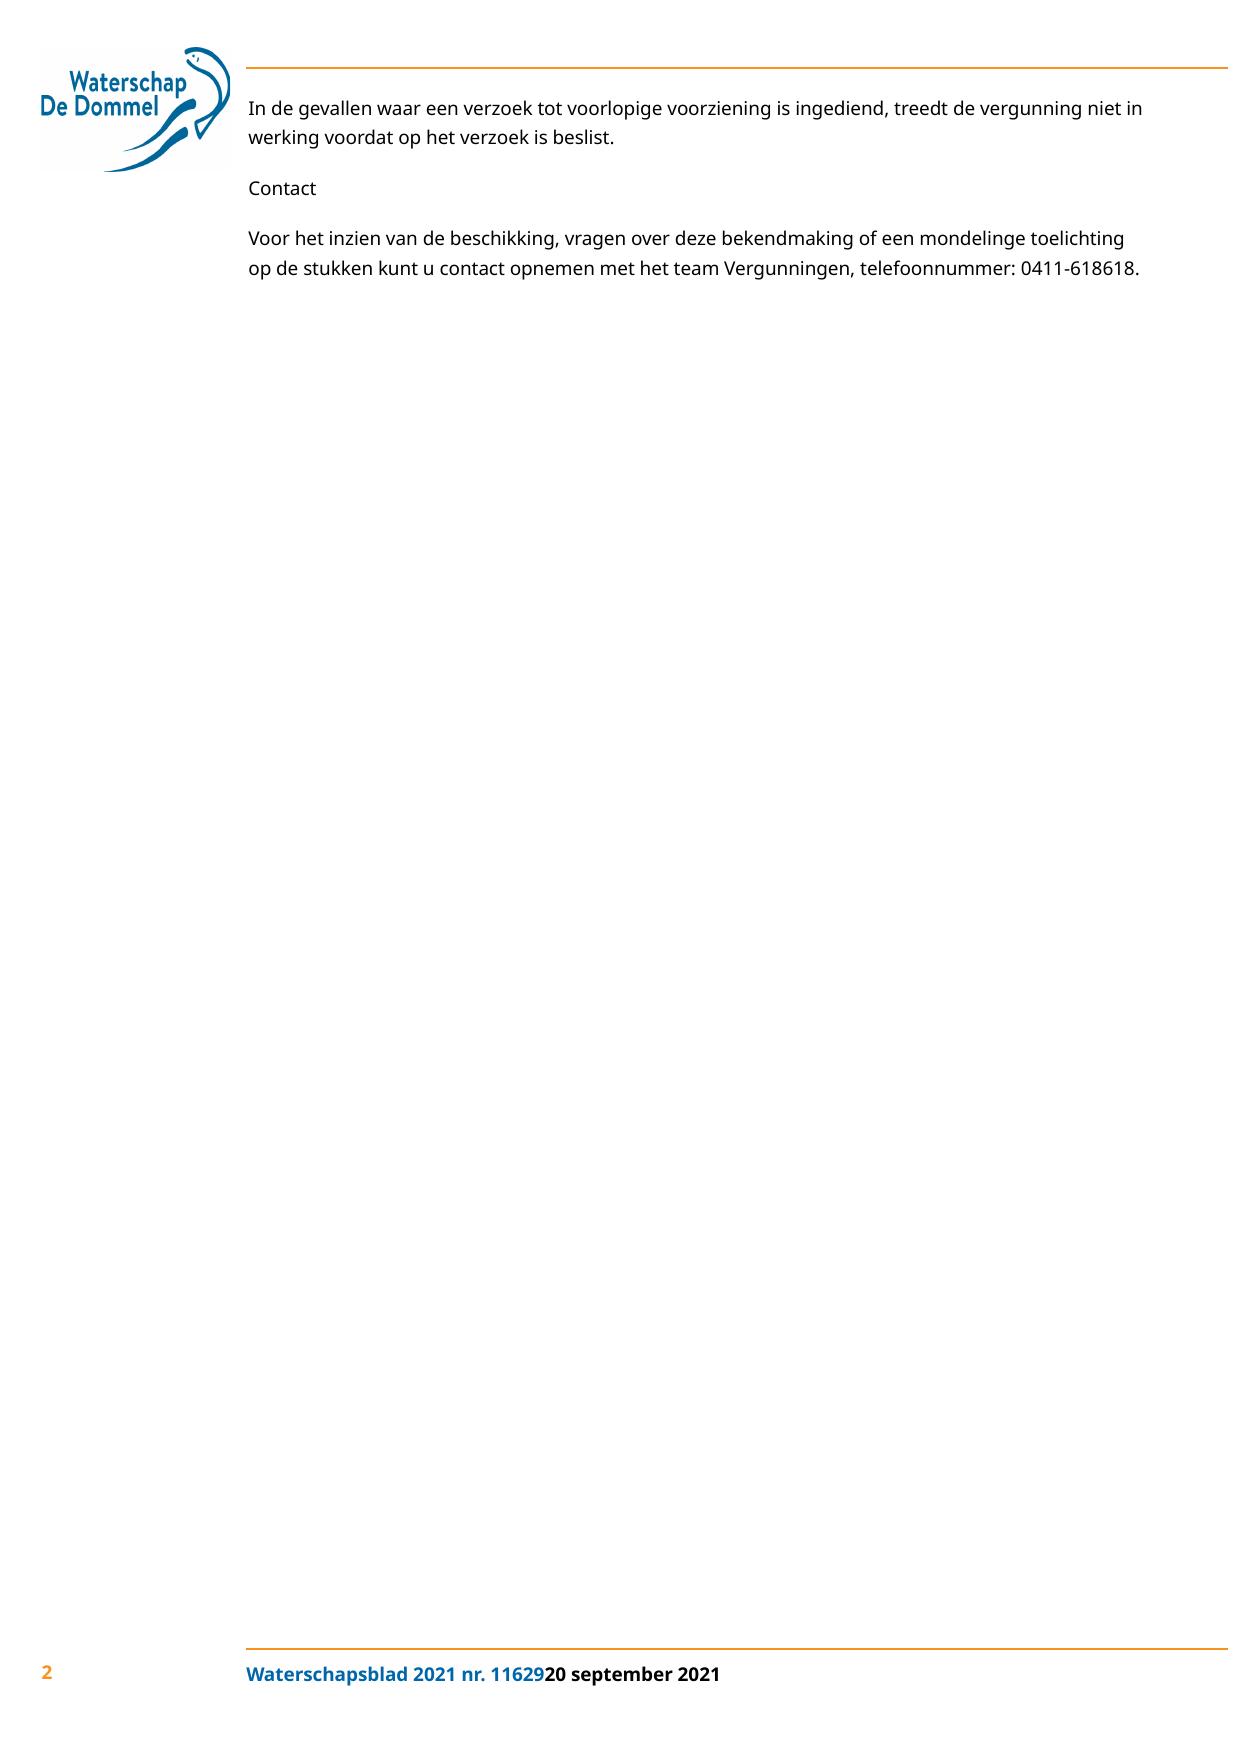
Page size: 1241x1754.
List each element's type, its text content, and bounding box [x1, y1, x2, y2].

text Contact [248, 175, 1152, 201]
picture [204, 47, 231, 76]
text In de gevallen waar een verzoek tot voorlopige voorziening is ingediend, treedt de vergunning niet in werking voordat op het verzoek is beslist. [248, 95, 1152, 150]
picture [45, 99, 51, 111]
picture [198, 118, 210, 131]
text Voor het inzien van de beschikking, vragen over deze bekendmaking of een mondelinge toelichting op de stukken kunt u contact opnemen met het team Vergunningen, telefoonnummer: 0411-618618. [248, 225, 1152, 281]
picture [41, 47, 231, 172]
